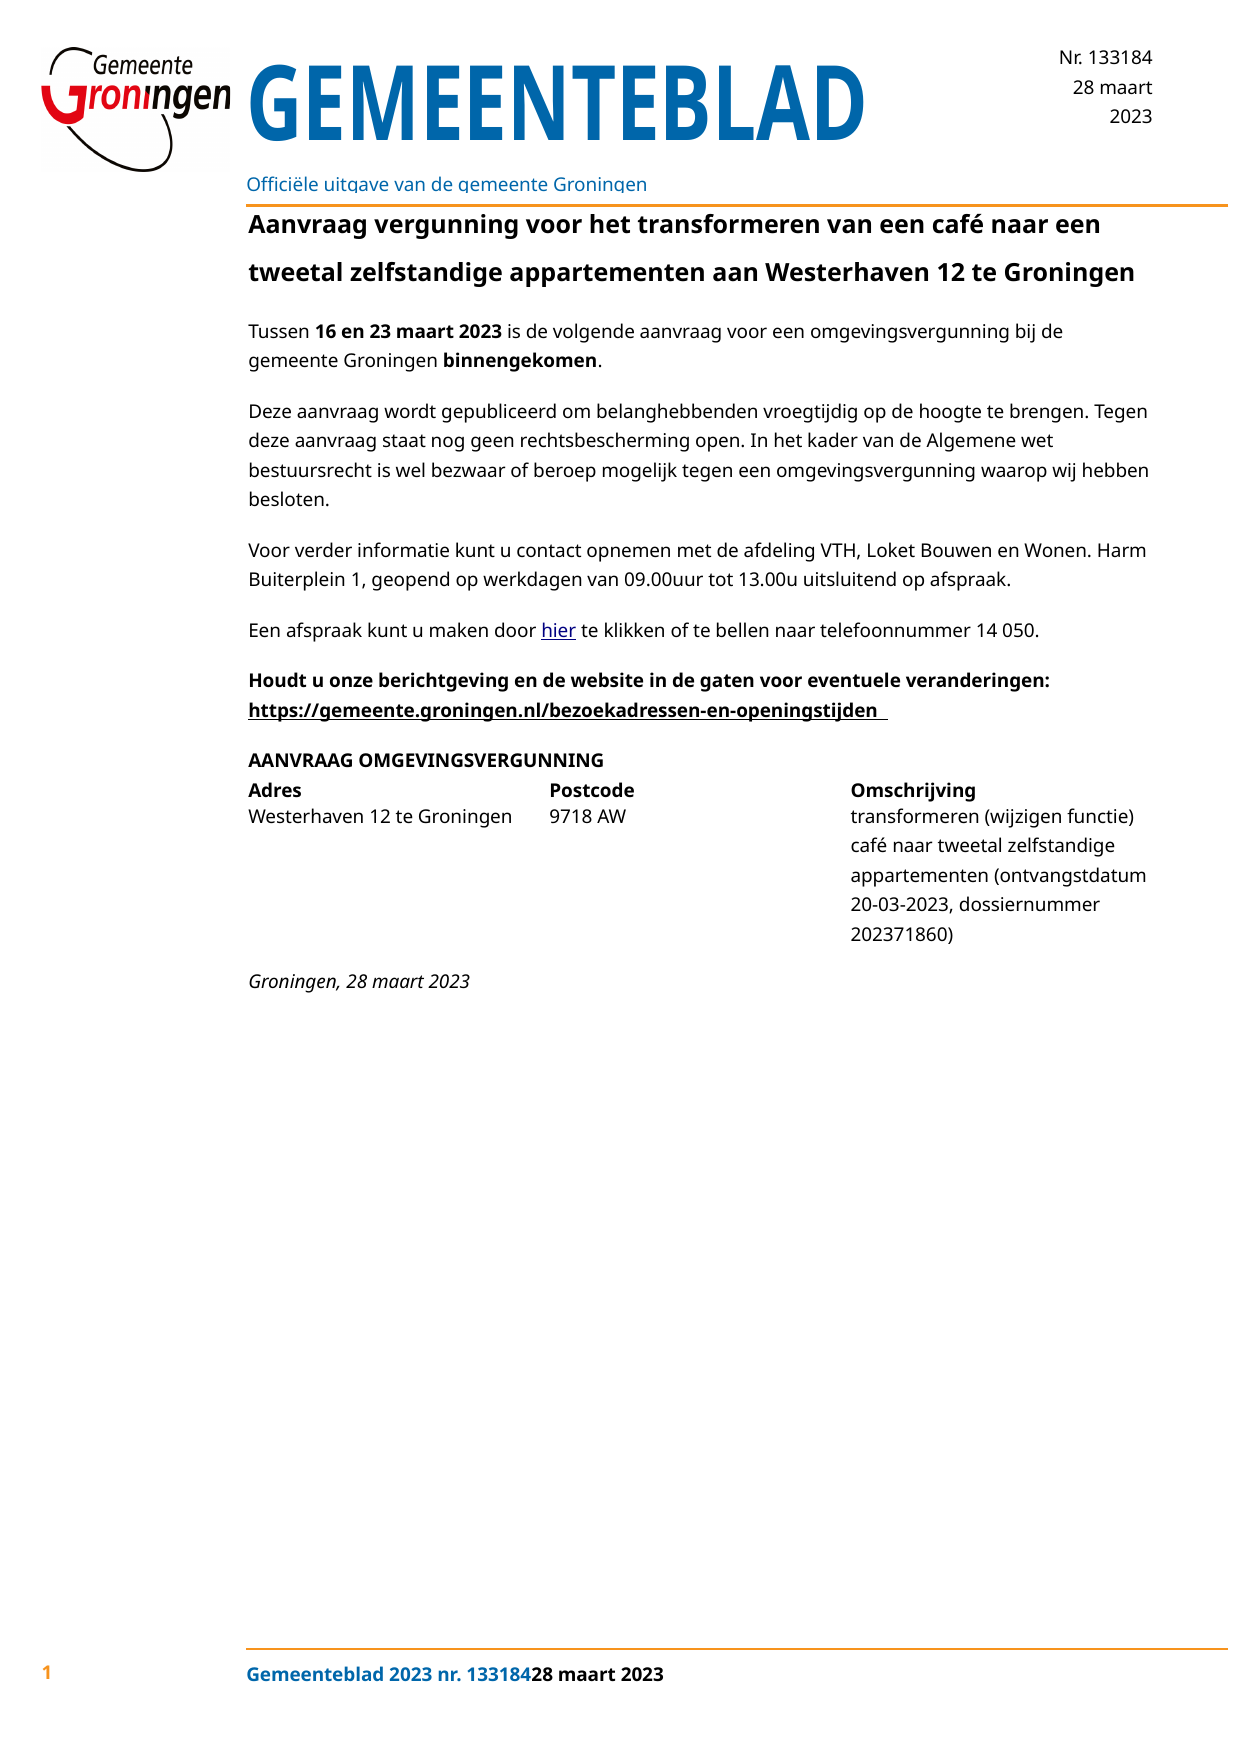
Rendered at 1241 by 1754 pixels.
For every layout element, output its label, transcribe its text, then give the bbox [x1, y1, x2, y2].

text Voor verder informatie kunt u contact opnemen met de afdeling VTH, Loket Bouwen en Wonen. Harm Buiterplein 1, geopend op werkdagen van 09.00uur tot 13.00u uitsluitend op afspraak. [248, 537, 1152, 592]
text Groningen, 28 maart 2023 [248, 968, 1152, 994]
table_cell 9718 AW [549, 803, 850, 947]
table_cell Westerhaven 12 te Groningen [248, 803, 549, 947]
table_cell transformeren (wijzigen functie) café naar tweetal zelfstandige appartementen (ontvangstdatum 20-03-2023, dossiernummer 202371860) [850, 803, 1152, 947]
text Tussen 16 en 23 maart 2023 is de volgende aanvraag voor een omgevingsvergunning bij de gemeente Groningen binnengekomen. [248, 318, 1152, 373]
table_header Omschrijving [850, 777, 1152, 803]
text Houdt u onze berichtgeving en de website in de gaten voor eventuele veranderingen: https://gemeente.groningen.nl/bezoekadressen-en-openingstijden [248, 667, 1152, 723]
text Deze aanvraag wordt gepubliceerd om belanghebbenden vroegtijdig op de hoogte te brengen. Tegen deze aanvraag staat nog geen rechtsbescherming open. In het kader van de Algemene wet bestuursrecht is wel bezwaar of beroep mogelijk tegen een omgevingsvergunning waarop wij hebben besloten. [248, 398, 1152, 512]
picture [41, 47, 231, 172]
table_header Adres [248, 777, 549, 803]
text Aanvraag vergunning voor het transformeren van een café naar een tweetal zelfstandige appartementen aan Westerhaven 12 te Groningen [248, 207, 1152, 288]
text AANVRAAG OMGEVINGSVERGUNNING [248, 747, 1152, 773]
table_header Postcode [549, 777, 850, 803]
text Een afspraak kunt u maken door hier te klikken of te bellen naar telefoonnummer 14 050. [248, 617, 1152, 643]
